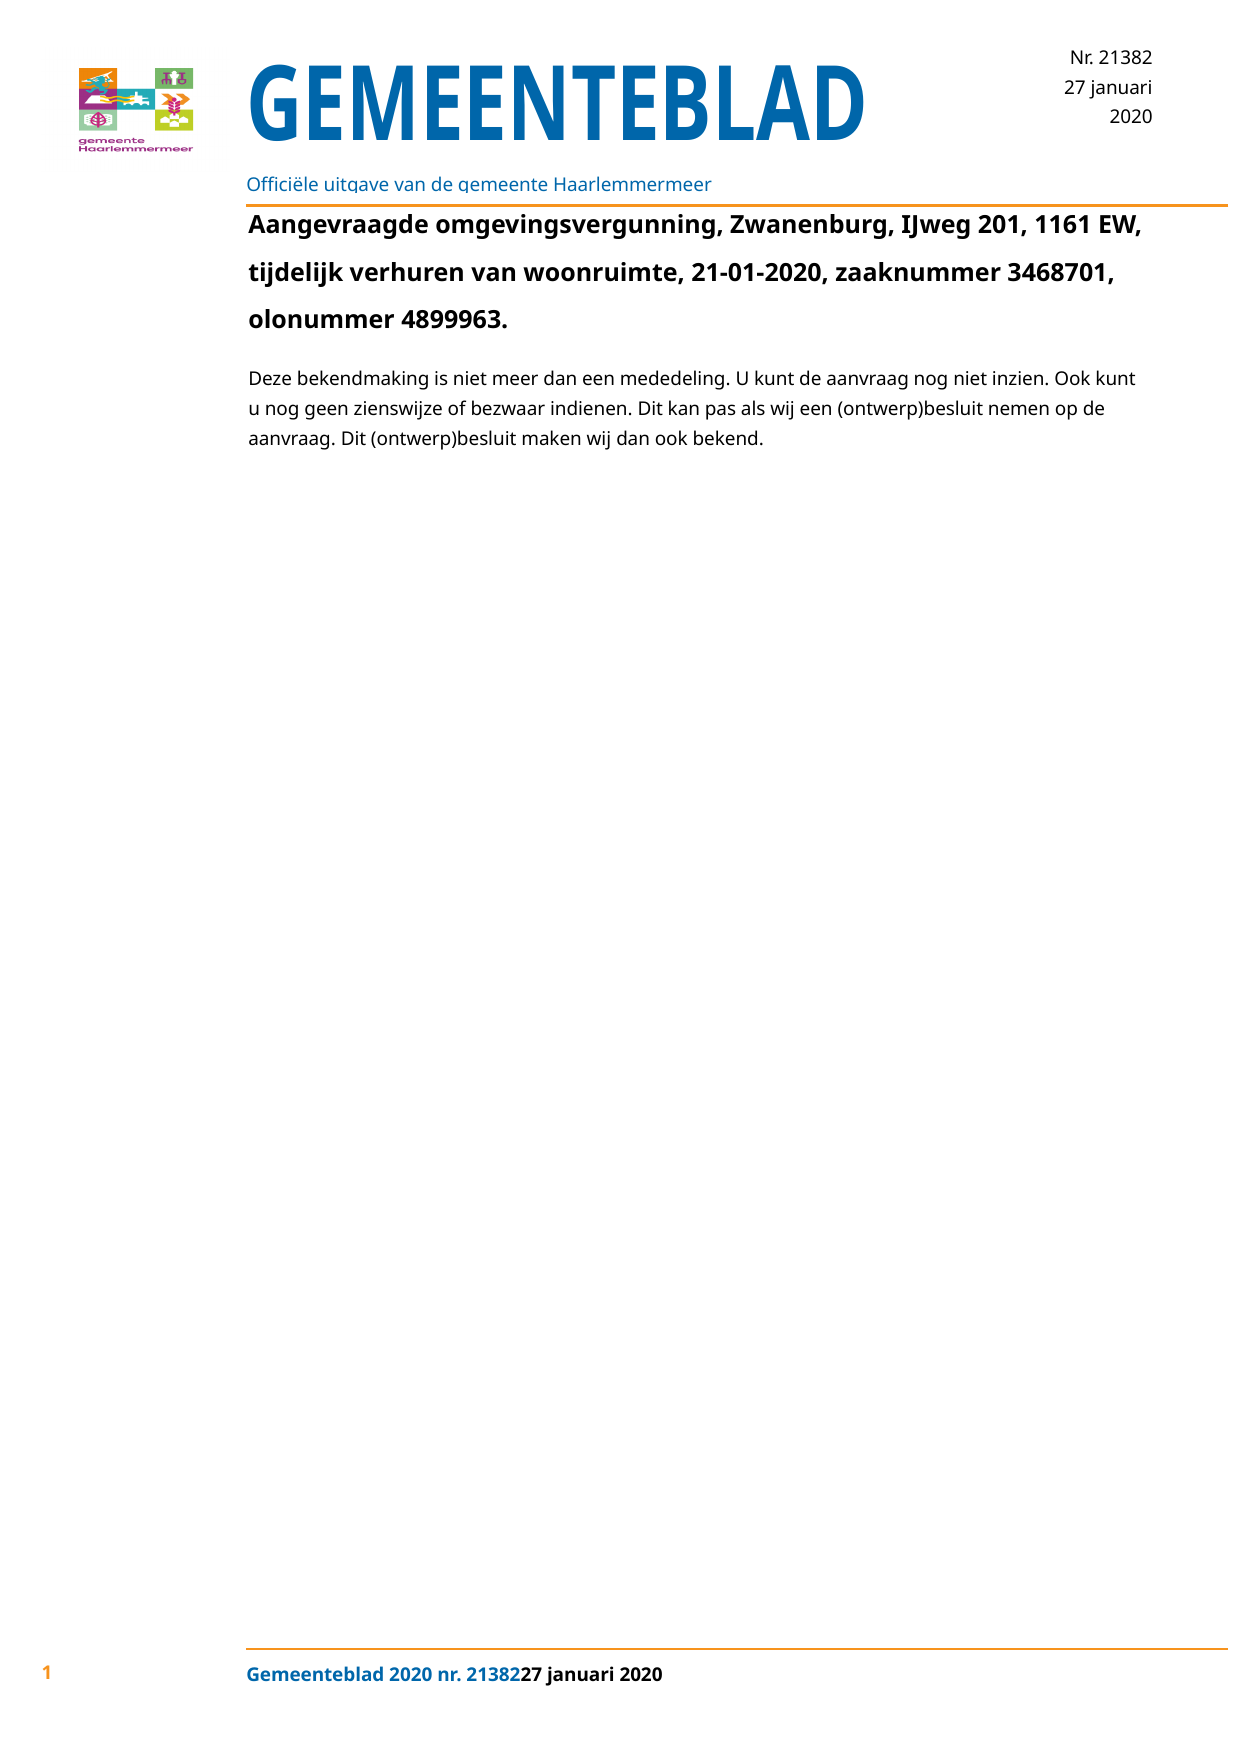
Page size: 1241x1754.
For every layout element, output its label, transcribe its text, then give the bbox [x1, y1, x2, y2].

text Deze bekendmaking is niet meer dan een mededeling. U kunt de aanvraag nog niet inzien. Ook kunt u nog geen zienswijze of bezwaar indienen. Dit kan pas als wij een (ontwerp)besluit nemen op de aanvraag. Dit (ontwerp)besluit maken wij dan ook bekend. [248, 366, 1152, 450]
text Aangevraagde omgevingsvergunning, Zwanenburg, IJweg 201, 1161 EW, tijdelijk verhuren van woonruimte, 21-01-2020, zaaknummer 3468701, olonummer 4899963. [248, 207, 1152, 336]
picture [41, 47, 231, 172]
